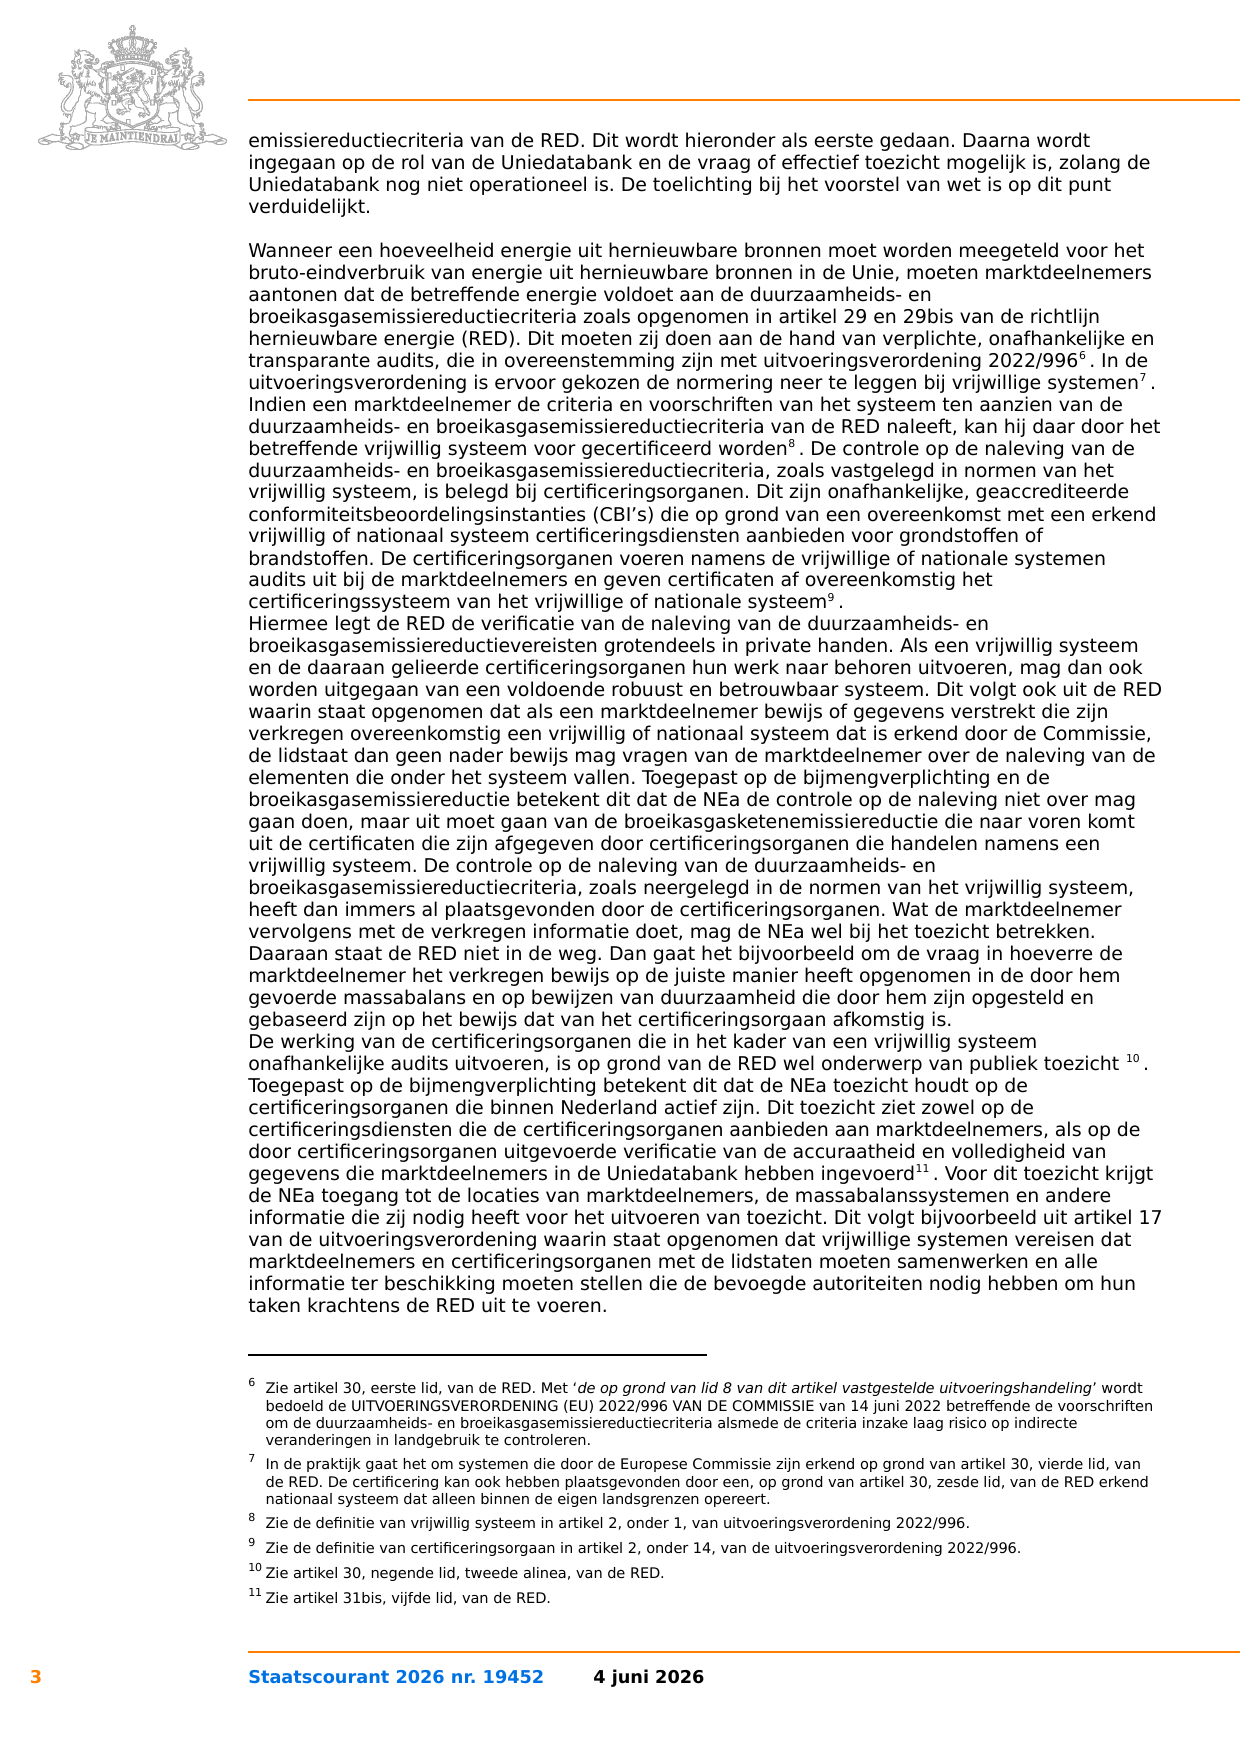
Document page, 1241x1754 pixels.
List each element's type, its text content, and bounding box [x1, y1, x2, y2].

text Zie de definitie van vrijwillig systeem in artikel 2, onder 1, van uitvoeringsverordening 2022/996. [248, 1511, 1163, 1533]
picture [38, 25, 227, 150]
text Zie artikel 30, negende lid, tweede alinea, van de RED. [248, 1561, 1163, 1583]
text Zie de definitie van certificeringsorgaan in artikel 2, onder 14, van de uitvoeringsverordening 2022/996. [248, 1536, 1163, 1558]
text De werking van de certificeringsorganen die in het kader van een vrijwillig systeem onafhankelijke audits uitvoeren, is op grond van de RED wel onderwerp van publiek toezicht . Toegepast op de bijmengverplichting betekent dit dat de NEa toezicht houdt op de certificeringsorganen die binnen Nederland actief zijn. Dit toezicht ziet zowel op de certificeringsdiensten die de certificeringsorganen aanbieden aan marktdeelnemers, als op de door certificeringsorganen uitgevoerde verificatie van de accuraatheid en volledigheid van gegevens die marktdeelnemers in de Uniedatabank hebben ingevoerd. Voor dit toezicht krijgt de NEa toegang tot de locaties van marktdeelnemers, de massabalanssystemen en andere informatie die zij nodig heeft voor het uitvoeren van toezicht. Dit volgt bijvoorbeeld uit artikel 17 van de uitvoeringsverordening waarin staat opgenomen dat vrijwillige systemen vereisen dat marktdeelnemers en certificeringsorganen met de lidstaten moeten samenwerken en alle informatie ter beschikking moeten stellen die de bevoegde autoriteiten nodig hebben om hun taken krachtens de RED uit te voeren. [248, 1031, 1163, 1317]
text Hiermee legt de RED de verificatie van de naleving van de duurzaamheids- en broeikasgasemissiereductievereisten grotendeels in private handen. Als een vrijwillig systeem en de daaraan gelieerde certificeringsorganen hun werk naar behoren uitvoeren, mag dan ook worden uitgegaan van een voldoende robuust en betrouwbaar systeem. Dit volgt ook uit de RED waarin staat opgenomen dat als een marktdeelnemer bewijs of gegevens verstrekt die zijn verkregen overeenkomstig een vrijwillig of nationaal systeem dat is erkend door de Commissie, de lidstaat dan geen nader bewijs mag vragen van de marktdeelnemer over de naleving van de elementen die onder het systeem vallen. Toegepast op de bijmengverplichting en de broeikasgasemissiereductie betekent dit dat de NEa de controle op de naleving niet over mag gaan doen, maar uit moet gaan van de broeikasgasketenemissiereductie die naar voren komt uit de certificaten die zijn afgegeven door certificeringsorganen die handelen namens een vrijwillig systeem. De controle op de naleving van de duurzaamheids- en broeikasgasemissiereductiecriteria, zoals neergelegd in de normen van het vrijwillig systeem, heeft dan immers al plaatsgevonden door de certificeringsorganen. Wat de marktdeelnemer vervolgens met de verkregen informatie doet, mag de NEa wel bij het toezicht betrekken. Daaraan staat de RED niet in de weg. Dan gaat het bijvoorbeeld om de vraag in hoeverre de marktdeelnemer het verkregen bewijs op de juiste manier heeft opgenomen in de door hem gevoerde massabalans en op bewijzen van duurzaamheid die door hem zijn opgesteld en gebaseerd zijn op het bewijs dat van het certificeringsorgaan afkomstig is. [248, 613, 1163, 1031]
text Wanneer een hoeveelheid energie uit hernieuwbare bronnen moet worden meegeteld voor het bruto-eindverbruik van energie uit hernieuwbare bronnen in de Unie, moeten marktdeelnemers aantonen dat de betreffende energie voldoet aan de duurzaamheids- en broeikasgasemissiereductiecriteria zoals opgenomen in artikel 29 en 29bis van de richtlijn hernieuwbare energie (RED). Dit moeten zij doen aan de hand van verplichte, onafhankelijke en transparante audits, die in overeenstemming zijn met uitvoeringsverordening 2022/996. In de uitvoeringsverordening is ervoor gekozen de normering neer te leggen bij vrijwillige systemen. Indien een marktdeelnemer de criteria en voorschriften van het systeem ten aanzien van de duurzaamheids- en broeikasgasemissiereductiecriteria van de RED naleeft, kan hij daar door het betreffende vrijwillig systeem voor gecertificeerd worden. De controle op de naleving van de duurzaamheids- en broeikasgasemissiereductiecriteria, zoals vastgelegd in normen van het vrijwillig systeem, is belegd bij certificeringsorganen. Dit zijn onafhankelijke, geaccrediteerde conformiteitsbeoordelingsinstanties (CBI’s) die op grond van een overeenkomst met een erkend vrijwillig of nationaal systeem certificeringsdiensten aanbieden voor grondstoffen of brandstoffen. De certificeringsorganen voeren namens de vrijwillige of nationale systemen audits uit bij de marktdeelnemers en geven certificaten af overeenkomstig het certificeringssysteem van het vrijwillige of nationale systeem. [248, 240, 1163, 613]
text Zie artikel 31bis, vijfde lid, van de RED. [248, 1586, 1163, 1608]
text emissiereductiecriteria van de RED. Dit wordt hieronder als eerste gedaan. Daarna wordt ingegaan op de rol van de Uniedatabank en de vraag of effectief toezicht mogelijk is, zolang de Uniedatabank nog niet operationeel is. De toelichting bij het voorstel van wet is op dit punt verduidelijkt. [248, 130, 1163, 218]
text Zie artikel 30, eerste lid, van de RED. Met ‘de op grond van lid 8 van dit artikel vastgestelde uitvoeringshandeling’ wordt bedoeld de UITVOERINGSVERORDENING (EU) 2022/996 VAN DE COMMISSIE van 14 juni 2022 betreffende de voorschriften om de duurzaamheids- en broeikasgasemissiereductiecriteria alsmede de criteria inzake laag risico op indirecte veranderingen in landgebruik te controleren. [248, 1376, 1163, 1449]
text In de praktijk gaat het om systemen die door de Europese Commissie zijn erkend op grond van artikel 30, vierde lid, van de RED. De certificering kan ook hebben plaatsgevonden door een, op grond van artikel 30, zesde lid, van de RED erkend nationaal systeem dat alleen binnen de eigen landsgrenzen opereert. [248, 1452, 1163, 1508]
